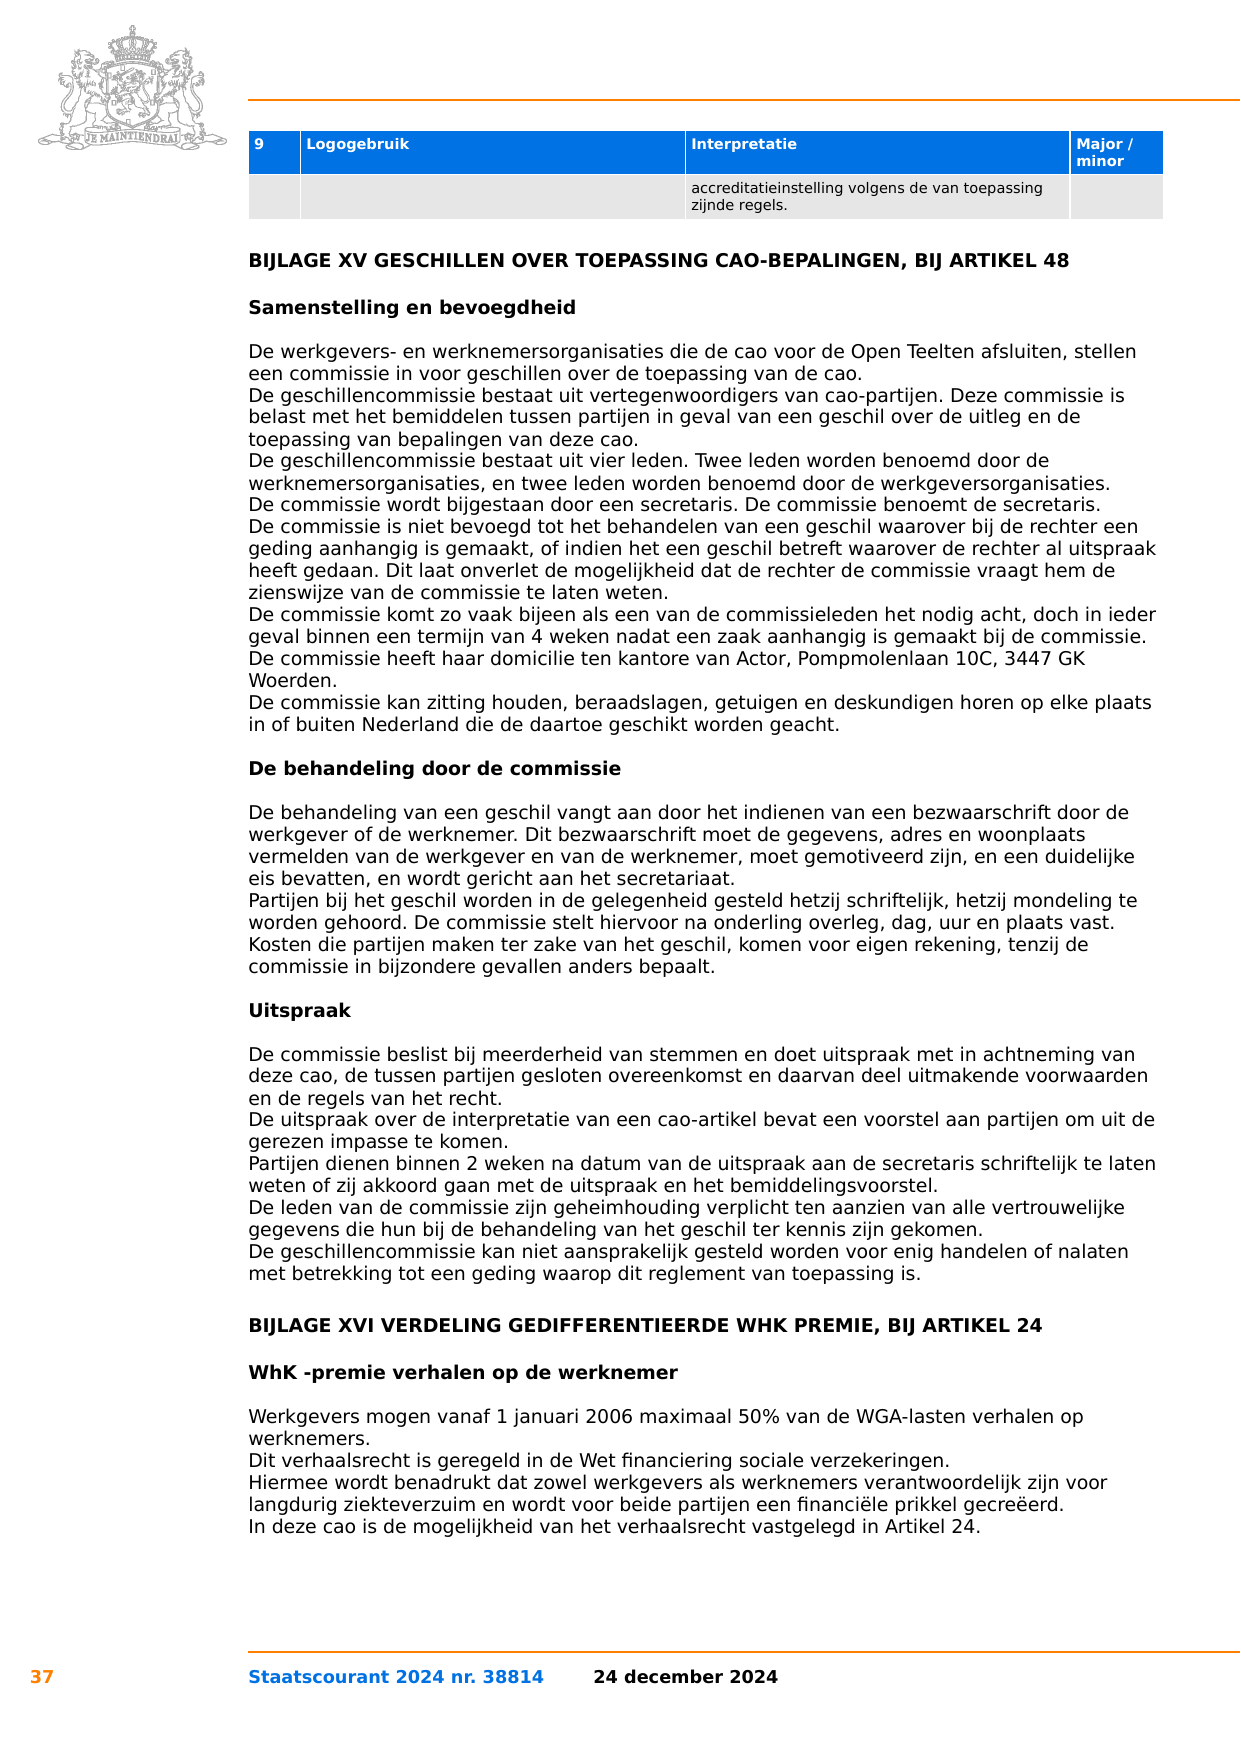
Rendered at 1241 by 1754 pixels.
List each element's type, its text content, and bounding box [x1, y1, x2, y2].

table_cell [249, 175, 300, 219]
picture [38, 25, 227, 150]
text De commissie wordt bijgestaan door een secretaris. De commissie benoemt de secretaris. [248, 494, 1163, 516]
text De commissie beslist bij meerderheid van stemmen en doet uitspraak met in achtneming van deze cao, de tussen partijen gesloten overeenkomst en daarvan deel uitmakende voorwaarden en de regels van het recht. [248, 1043, 1163, 1109]
text Kosten die partijen maken ter zake van het geschil, komen voor eigen rekening, tenzij de commissie in bijzondere gevallen anders bepaalt. [248, 934, 1163, 978]
text De geschillencommissie bestaat uit vier leden. Twee leden worden benoemd door de werknemersorganisaties, en twee leden worden benoemd door de werkgeversorganisaties. [248, 450, 1163, 494]
text De werkgevers- en werknemersorganisaties die de cao voor de Open Teelten afsluiten, stellen een commissie in voor geschillen over de toepassing van de cao. [248, 341, 1163, 384]
subtitle Uitspraak [248, 999, 1163, 1022]
text De geschillencommissie bestaat uit vertegenwoordigers van cao-partijen. Deze commissie is belast met het bemiddelen tussen partijen in geval van een geschil over de uitleg en de toepassing van bepalingen van deze cao. [248, 384, 1163, 450]
subtitle BIJLAGE XVI VERDELING GEDIFFERENTIEERDE WHK PREMIE, BIJ ARTIKEL 24 [248, 1315, 1163, 1337]
table_cell [1071, 175, 1163, 219]
text Hiermee wordt benadrukt dat zowel werkgevers als werknemers verantwoordelijk zijn voor langdurig ziekteverzuim en wordt voor beide partijen een financiële prikkel gecreëerd. [248, 1472, 1163, 1516]
table_cell accreditatieinstelling volgens de van toepassing zijnde regels. [686, 175, 1069, 219]
table_cell [301, 175, 685, 219]
text Dit verhaalsrecht is geregeld in de Wet financiering sociale verzekeringen. [248, 1450, 1163, 1472]
text De commissie komt zo vaak bijeen als een van de commissieleden het nodig acht, doch in ieder geval binnen een termijn van 4 weken nadat een zaak aanhangig is gemaakt bij de commissie. [248, 604, 1163, 648]
subtitle De behandeling door de commissie [248, 758, 1163, 780]
text De commissie is niet bevoegd tot het behandelen van een geschil waarover bij de rechter een geding aanhangig is gemaakt, of indien het een geschil betreft waarover de rechter al uitspraak heeft gedaan. Dit laat onverlet de mogelijkheid dat de rechter de commissie vraagt hem de zienswijze van de commissie te laten weten. [248, 516, 1163, 604]
text De commissie heeft haar domicilie ten kantore van Actor, Pompmolenlaan 10C, 3447 GK Woerden. [248, 648, 1163, 692]
text De commissie kan zitting houden, beraadslagen, getuigen en deskundigen horen op elke plaats in of buiten Nederland die de daartoe geschikt worden geacht. [248, 692, 1163, 736]
text De uitspraak over de interpretatie van een cao-artikel bevat een voorstel aan partijen om uit de gerezen impasse te komen. [248, 1109, 1163, 1153]
table_header Major / minor [1071, 131, 1163, 174]
table_header Logogebruik [301, 131, 685, 174]
text De geschillencommissie kan niet aansprakelijk gesteld worden voor enig handelen of nalaten met betrekking tot een geding waarop dit reglement van toepassing is. [248, 1241, 1163, 1285]
text Werkgevers mogen vanaf 1 januari 2006 maximaal 50% van de WGA-lasten verhalen op werknemers. [248, 1406, 1163, 1450]
table_header 9 [249, 131, 300, 174]
subtitle BIJLAGE XV GESCHILLEN OVER TOEPASSING CAO-BEPALINGEN, BIJ ARTIKEL 48 [248, 250, 1163, 272]
text Partijen bij het geschil worden in de gelegenheid gesteld hetzij schriftelijk, hetzij mondeling te worden gehoord. De commissie stelt hiervoor na onderling overleg, dag, uur en plaats vast. [248, 890, 1163, 934]
text Partijen dienen binnen 2 weken na datum van de uitspraak aan de secretaris schriftelijk te laten weten of zij akkoord gaan met de uitspraak en het bemiddelingsvoorstel. [248, 1153, 1163, 1197]
subtitle Samenstelling en bevoegdheid [248, 297, 1163, 319]
subtitle WhK -premie verhalen op de werknemer [248, 1362, 1163, 1384]
text De leden van de commissie zijn geheimhouding verplicht ten aanzien van alle vertrouwelijke gegevens die hun bij de behandeling van het geschil ter kennis zijn gekomen. [248, 1197, 1163, 1241]
text De behandeling van een geschil vangt aan door het indienen van een bezwaarschrift door de werkgever of de werknemer. Dit bezwaarschrift moet de gegevens, adres en woonplaats vermelden van de werkgever en van de werknemer, moet gemotiveerd zijn, en een duidelijke eis bevatten, en wordt gericht aan het secretariaat. [248, 802, 1163, 890]
text In deze cao is de mogelijkheid van het verhaalsrecht vastgelegd in Artikel 24. [248, 1516, 1163, 1538]
table_header Interpretatie [686, 131, 1069, 174]
